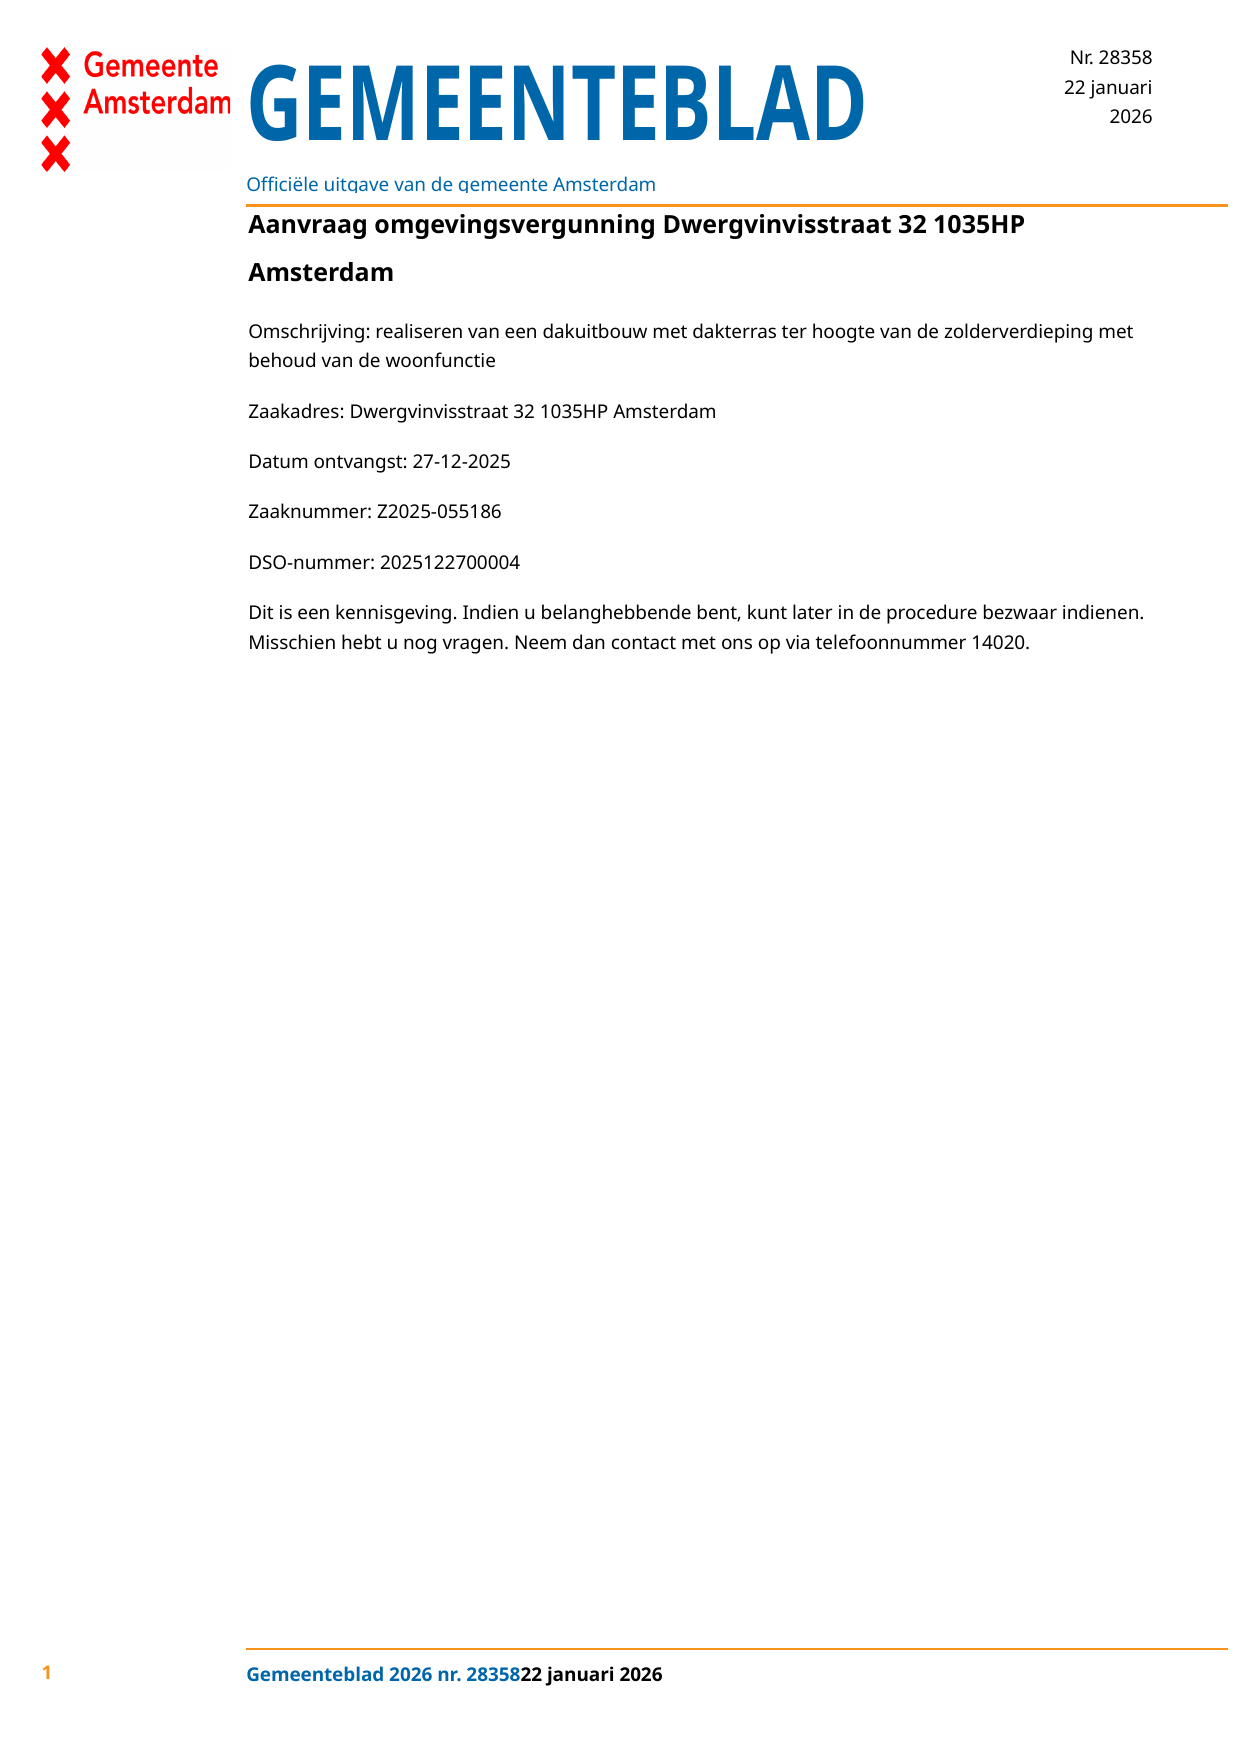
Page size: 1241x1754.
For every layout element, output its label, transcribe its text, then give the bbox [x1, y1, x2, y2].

text Omschrijving: realiseren van een dakuitbouw met dakterras ter hoogte van de zolderverdieping met behoud van de woonfunctie [248, 318, 1152, 373]
picture [41, 47, 231, 172]
text Zaakadres: Dwergvinvisstraat 32 1035HP Amsterdam [248, 398, 1152, 424]
text Dit is een kennisgeving. Indien u belanghebbende bent, kunt later in de procedure bezwaar indienen. Misschien hebt u nog vragen. Neem dan contact met ons op via telefoonnummer 14020. [248, 599, 1152, 655]
text Aanvraag omgevingsvergunning Dwergvinvisstraat 32 1035HP Amsterdam [248, 207, 1152, 288]
text DSO-nummer: 2025122700004 [248, 549, 1152, 575]
text Datum ontvangst: 27-12-2025 [248, 448, 1152, 474]
text Zaaknummer: Z2025-055186 [248, 499, 1152, 524]
